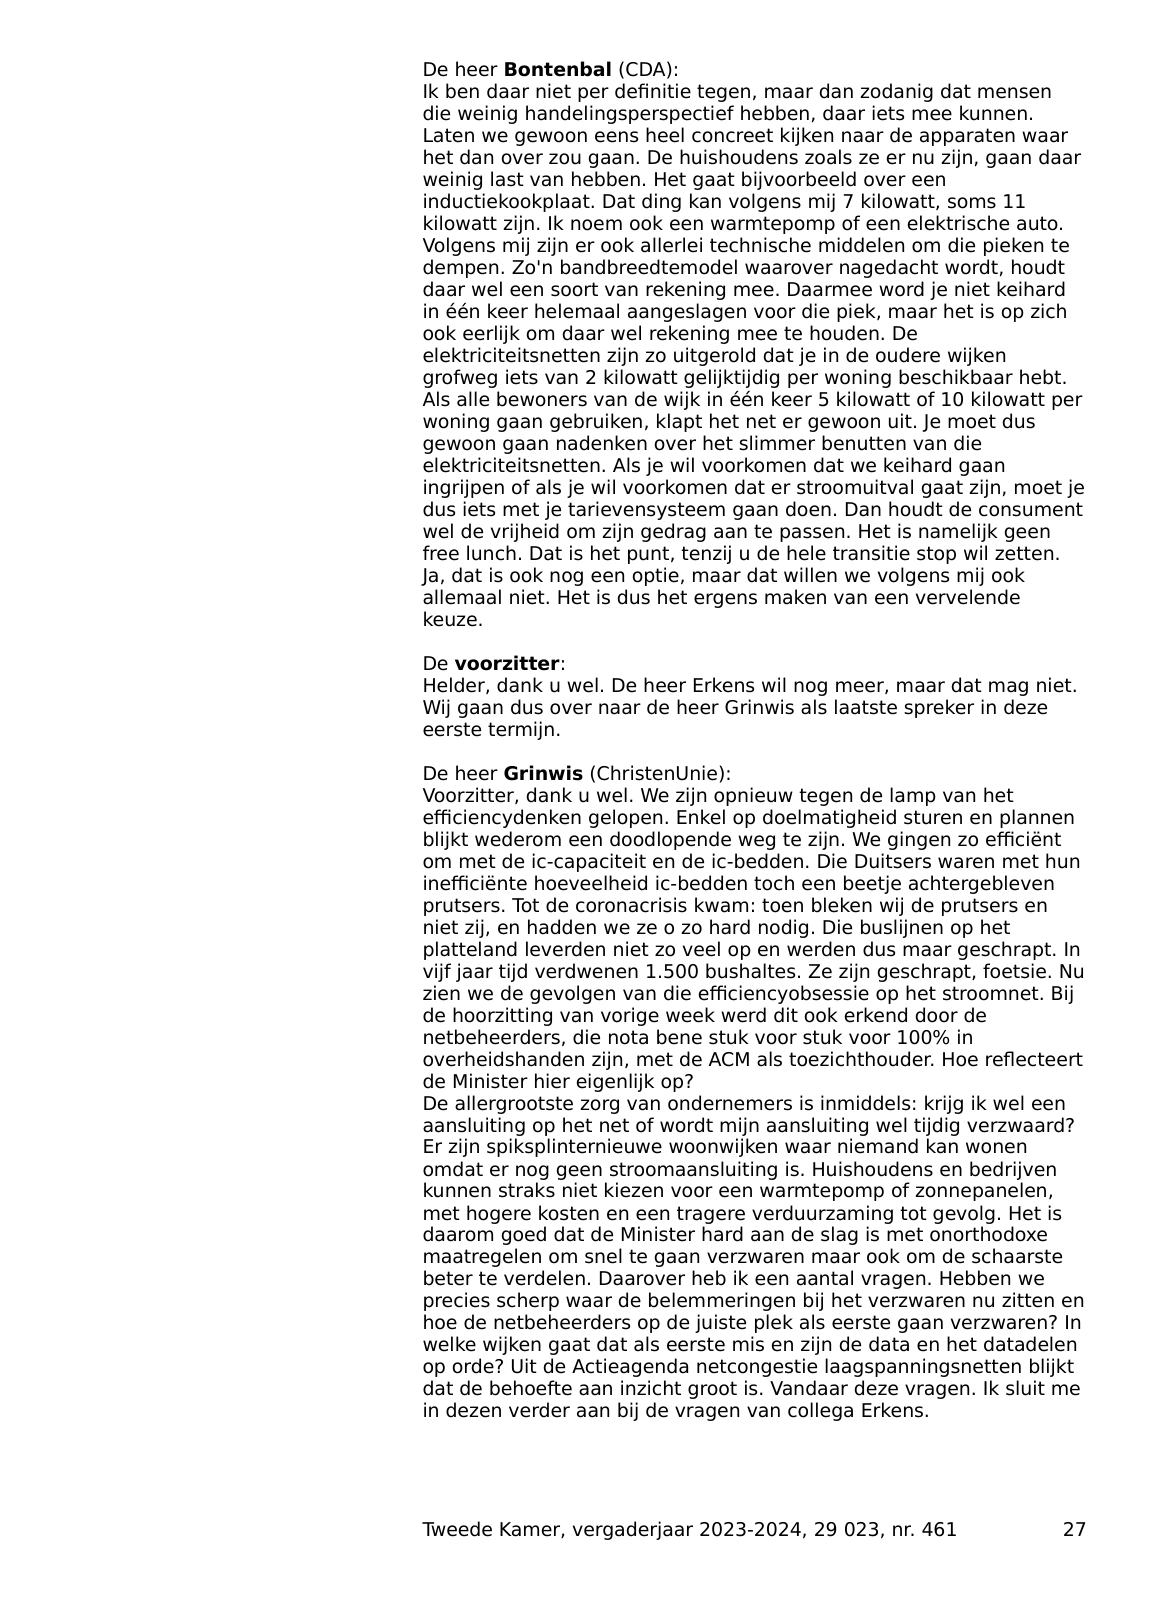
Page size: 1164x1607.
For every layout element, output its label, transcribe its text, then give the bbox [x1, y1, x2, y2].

text Helder, dank u wel. De heer Erkens wil nog meer, maar dat mag niet. Wij gaan dus over naar de heer Grinwis als laatste spreker in deze eerste termijn. [422, 675, 1087, 741]
text De heer Bontenbal (CDA): [422, 59, 1087, 81]
text Ik ben daar niet per definitie tegen, maar dan zodanig dat mensen die weinig handelingsperspectief hebben, daar iets mee kunnen. Laten we gewoon eens heel concreet kijken naar de apparaten waar het dan over zou gaan. De huishoudens zoals ze er nu zijn, gaan daar weinig last van hebben. Het gaat bijvoorbeeld over een inductiekookplaat. Dat ding kan volgens mij 7 kilowatt, soms 11 kilowatt zijn. Ik noem ook een warmtepomp of een elektrische auto. Volgens mij zijn er ook allerlei technische middelen om die pieken te dempen. Zo'n bandbreedtemodel waarover nagedacht wordt, houdt daar wel een soort van rekening mee. Daarmee word je niet keihard in één keer helemaal aangeslagen voor die piek, maar het is op zich ook eerlijk om daar wel rekening mee te houden. De elektriciteitsnetten zijn zo uitgerold dat je in de oudere wijken grofweg iets van 2 kilowatt gelijktijdig per woning beschikbaar hebt. Als alle bewoners van de wijk in één keer 5 kilowatt of 10 kilowatt per woning gaan gebruiken, klapt het net er gewoon uit. Je moet dus gewoon gaan nadenken over het slimmer benutten van die elektriciteitsnetten. Als je wil voorkomen dat we keihard gaan ingrijpen of als je wil voorkomen dat er stroomuitval gaat zijn, moet je dus iets met je tarievensysteem gaan doen. Dan houdt de consument wel de vrijheid om zijn gedrag aan te passen. Het is namelijk geen free lunch. Dat is het punt, tenzij u de hele transitie stop wil zetten. Ja, dat is ook nog een optie, maar dat willen we volgens mij ook allemaal niet. Het is dus het ergens maken van een vervelende keuze. [422, 81, 1087, 631]
text De heer Grinwis (ChristenUnie): [422, 763, 1087, 785]
text De voorzitter: [422, 653, 1087, 675]
text Voorzitter, dank u wel. We zijn opnieuw tegen de lamp van het efficiencydenken gelopen. Enkel op doelmatigheid sturen en plannen blijkt wederom een doodlopende weg te zijn. We gingen zo efficiënt om met de ic-capaciteit en de ic-bedden. Die Duitsers waren met hun inefficiënte hoeveelheid ic-bedden toch een beetje achtergebleven prutsers. Tot de coronacrisis kwam: toen bleken wij de prutsers en niet zij, en hadden we ze o zo hard nodig. Die buslijnen op het platteland leverden niet zo veel op en werden dus maar geschrapt. In vijf jaar tijd verdwenen 1.500 bushaltes. Ze zijn geschrapt, foetsie. Nu zien we de gevolgen van die efficiencyobsessie op het stroomnet. Bij de hoorzitting van vorige week werd dit ook erkend door de netbeheerders, die nota bene stuk voor stuk voor 100% in overheidshanden zijn, met de ACM als toezichthouder. Hoe reflecteert de Minister hier eigenlijk op? [422, 785, 1087, 1092]
text De allergrootste zorg van ondernemers is inmiddels: krijg ik wel een aansluiting op het net of wordt mijn aansluiting wel tijdig verzwaard? Er zijn spiksplinternieuwe woonwijken waar niemand kan wonen omdat er nog geen stroomaansluiting is. Huishoudens en bedrijven kunnen straks niet kiezen voor een warmtepomp of zonnepanelen, met hogere kosten en een tragere verduurzaming tot gevolg. Het is daarom goed dat de Minister hard aan de slag is met onorthodoxe maatregelen om snel te gaan verzwaren maar ook om de schaarste beter te verdelen. Daarover heb ik een aantal vragen. Hebben we precies scherp waar de belemmeringen bij het verzwaren nu zitten en hoe de netbeheerders op de juiste plek als eerste gaan verzwaren? In welke wijken gaat dat als eerste mis en zijn de data en het datadelen op orde? Uit de Actieagenda netcongestie laagspanningsnetten blijkt dat de behoefte aan inzicht groot is. Vandaar deze vragen. Ik sluit me in dezen verder aan bij de vragen van collega Erkens. [422, 1092, 1087, 1422]
